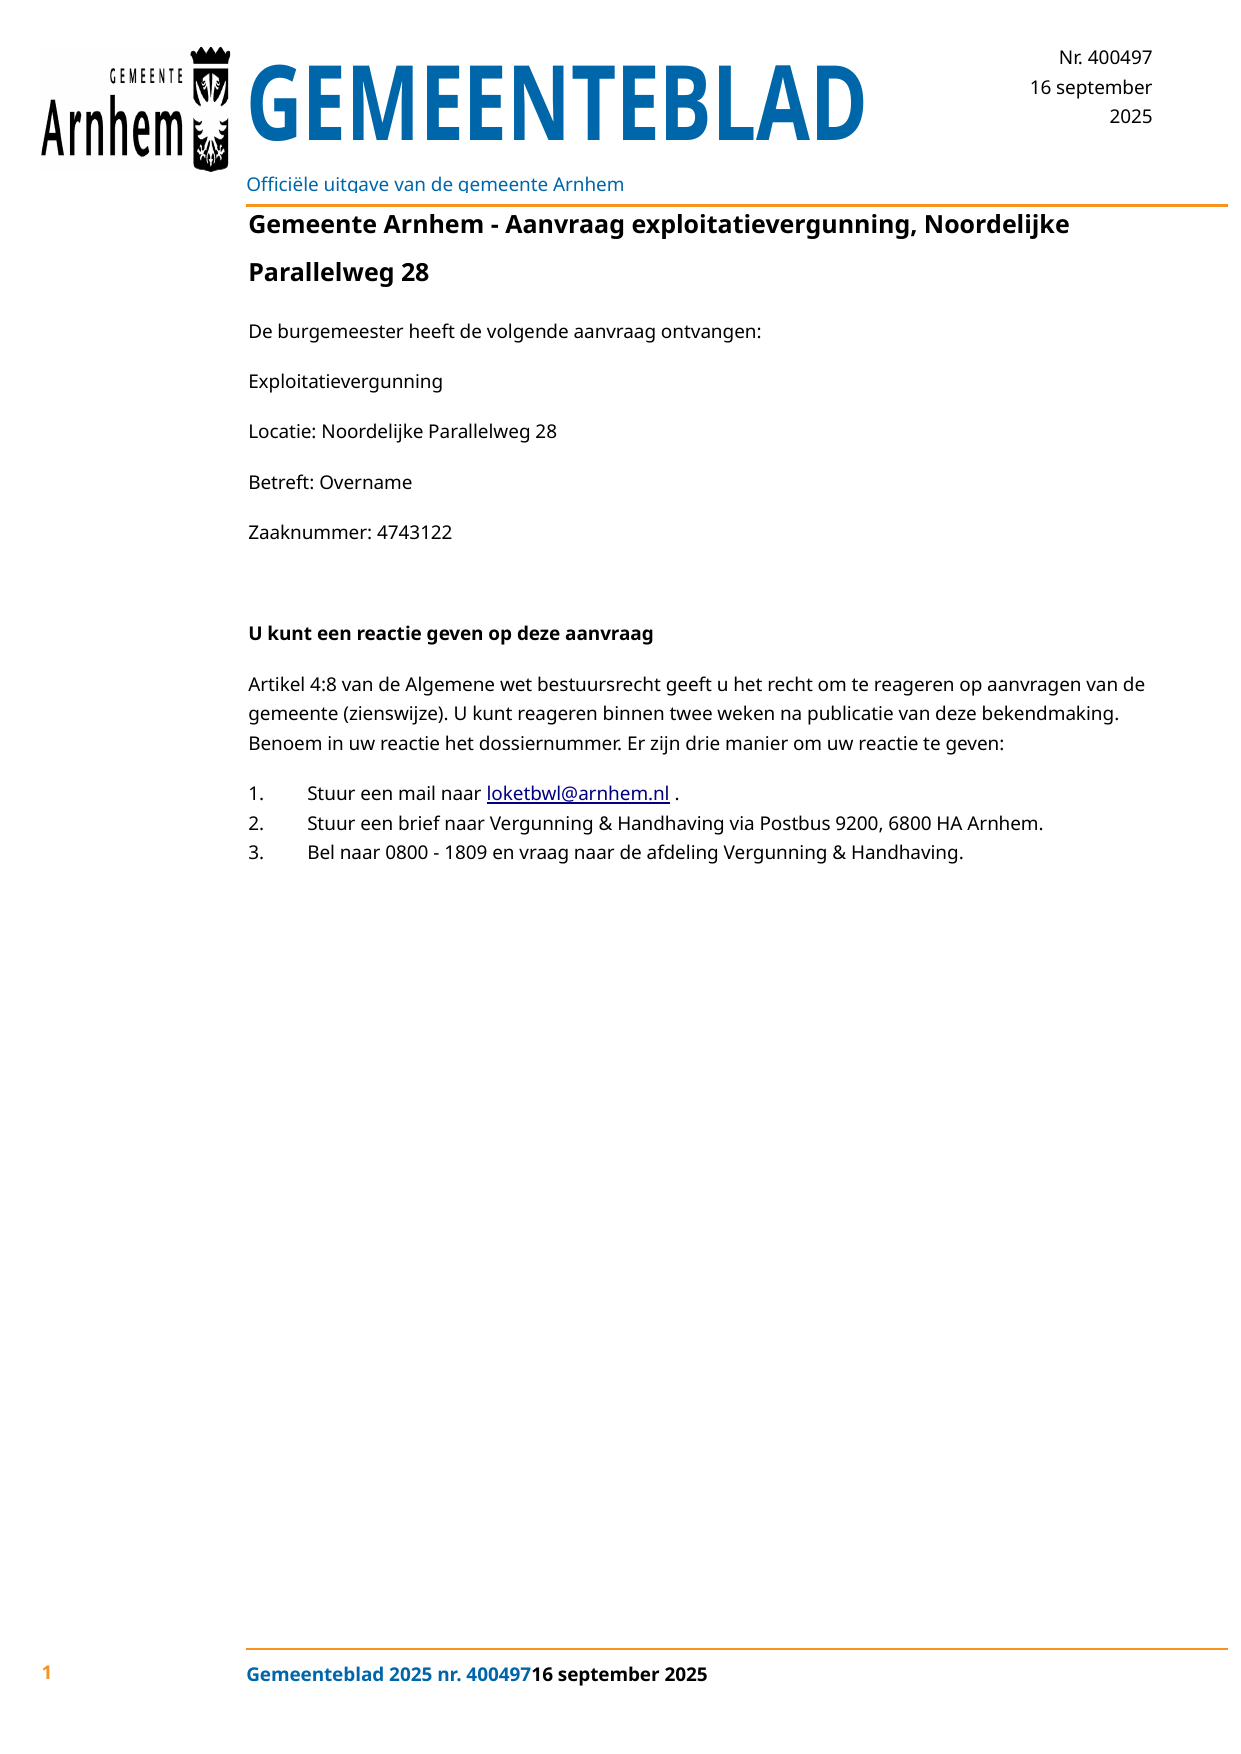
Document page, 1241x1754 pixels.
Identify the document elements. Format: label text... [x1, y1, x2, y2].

text Betreft: Overname [248, 469, 1152, 495]
list Stuur een brief naar Vergunning & Handhaving via Postbus 9200, 6800 HA Arnhem. [248, 810, 1152, 836]
text U kunt een reactie geven op deze aanvraag [248, 620, 1152, 646]
list Stuur een mail naar loketbwl@arnhem.nl . [248, 780, 1152, 806]
text Zaaknummer: 4743122 [248, 519, 1152, 545]
list Bel naar 0800 - 1809 en vraag naar de afdeling Vergunning & Handhaving. [248, 839, 1152, 865]
picture [41, 47, 231, 172]
text Gemeente Arnhem - Aanvraag exploitatievergunning, Noordelijke Parallelweg 28 [248, 207, 1152, 288]
text Exploitatievergunning [248, 368, 1152, 394]
text De burgemeester heeft de volgende aanvraag ontvangen: [248, 318, 1152, 344]
text Locatie: Noordelijke Parallelweg 28 [248, 419, 1152, 444]
text Artikel 4:8 van de Algemene wet bestuursrecht geeft u het recht om te reageren op aanvragen van de gemeente (zienswijze). U kunt reageren binnen twee weken na publicatie van deze bekendmaking. Benoem in uw reactie het dossiernummer. Er zijn drie manier om uw reactie te geven: [248, 671, 1152, 756]
